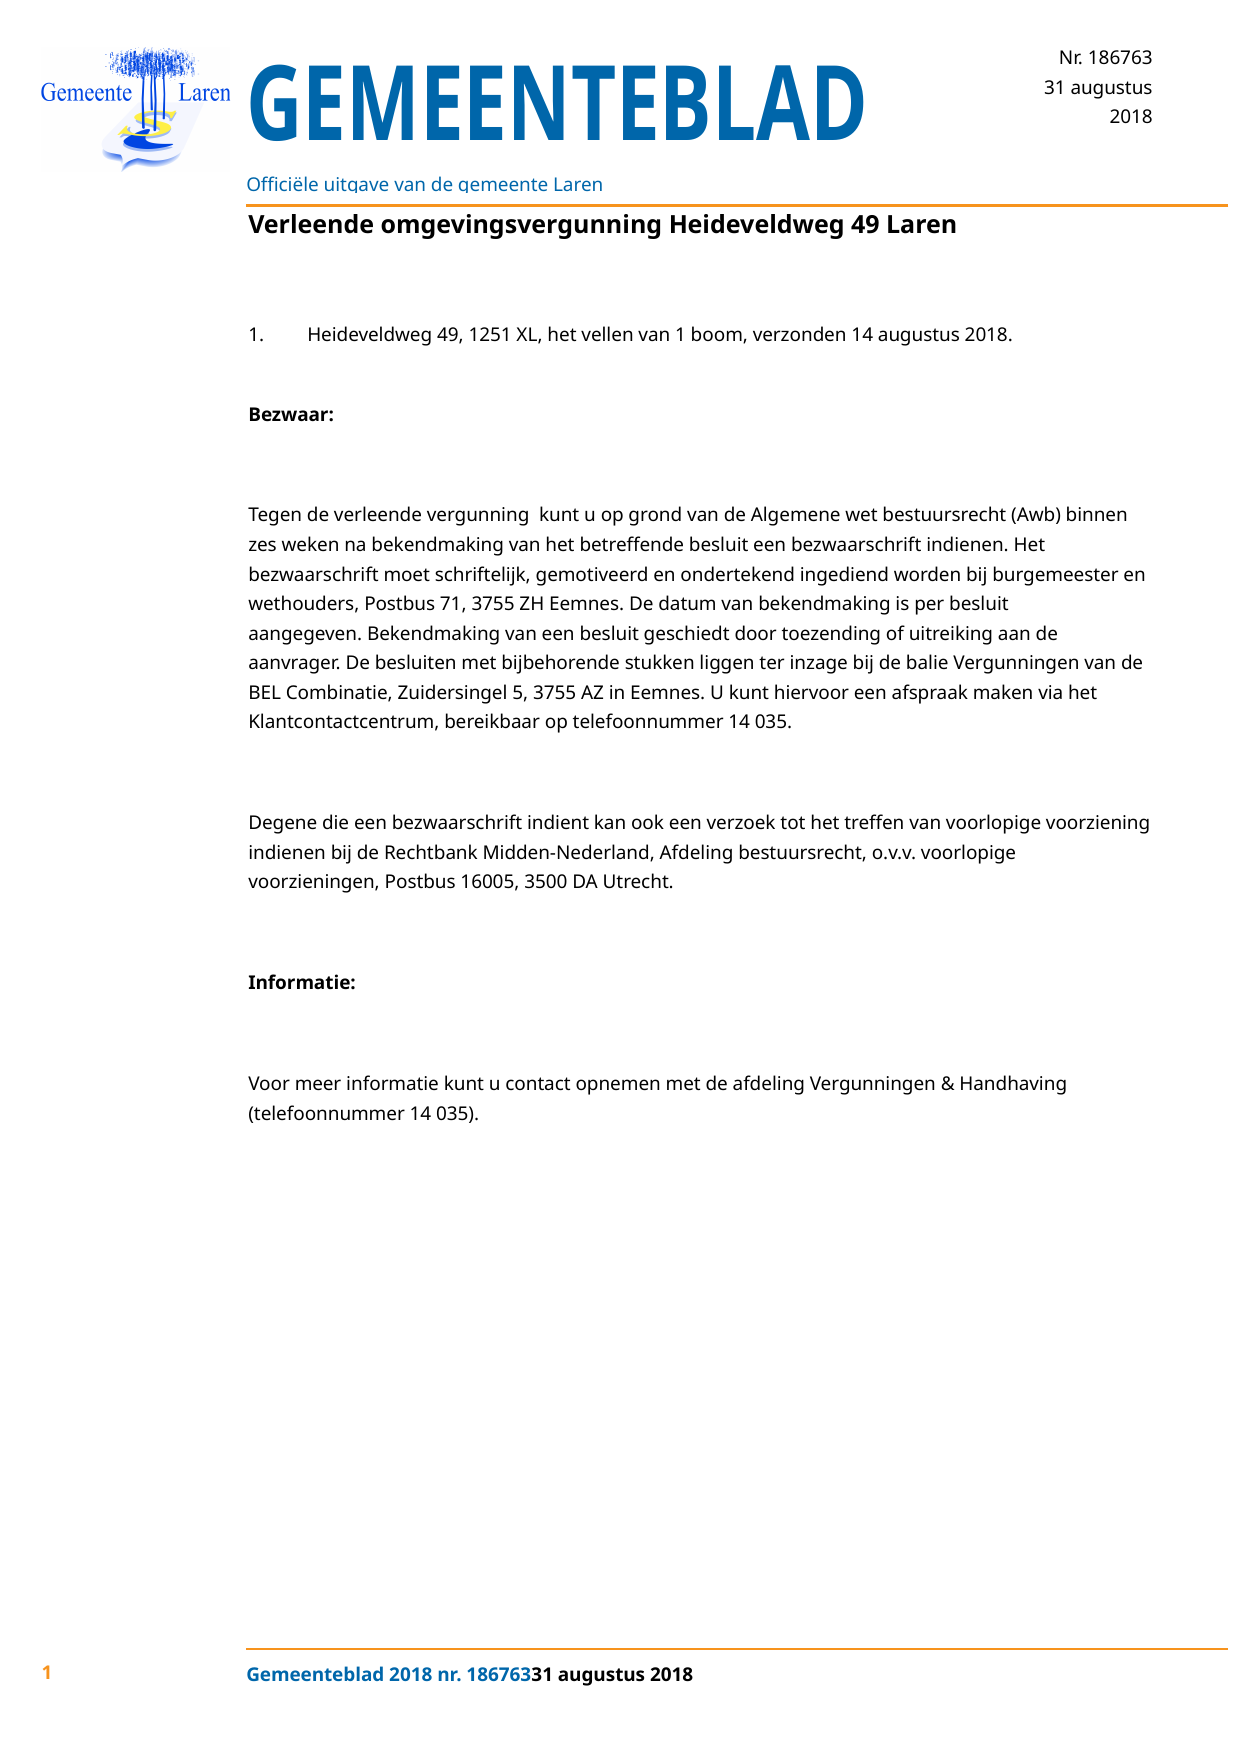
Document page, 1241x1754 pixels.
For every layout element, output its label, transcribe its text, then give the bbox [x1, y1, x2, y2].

text Verleende omgevingsvergunning Heideveldweg 49 Laren [248, 207, 1152, 241]
list Heideveldweg 49, 1251 XL, het vellen van 1 boom, verzonden 14 augustus 2018. [248, 321, 1152, 346]
text Voor meer informatie kunt u contact opnemen met de afdeling Vergunningen & Handhaving (telefoonnummer 14 035). [248, 1070, 1152, 1126]
text Tegen de verleende vergunning kunt u op grond van de Algemene wet bestuursrecht (Awb) binnen zes weken na bekendmaking van het betreffende besluit een bezwaarschrift indienen. Het bezwaarschrift moet schriftelijk, gemotiveerd en ondertekend ingediend worden bij burgemeester en wethouders, Postbus 71, 3755 ZH Eemnes. De datum van bekendmaking is per besluit aangegeven. Bekendmaking van een besluit geschiedt door toezending of uitreiking aan de aanvrager. De besluiten met bijbehorende stukken liggen ter inzage bij de balie Vergunningen van de BEL Combinatie, Zuidersingel 5, 3755 AZ in Eemnes. U kunt hiervoor een afspraak maken via het Klantcontactcentrum, bereikbaar op telefoonnummer 14 035. [248, 502, 1152, 734]
text Degene die een bezwaarschrift indient kan ook een verzoek tot het treffen van voorlopige voorziening indienen bij de Rechtbank Midden-Nederland, Afdeling bestuursrecht, o.v.v. voorlopige voorzieningen, Postbus 16005, 3500 DA Utrecht. [248, 809, 1152, 894]
text Informatie: [248, 969, 1152, 995]
picture [41, 47, 231, 172]
text Bezwaar: [248, 401, 1152, 426]
